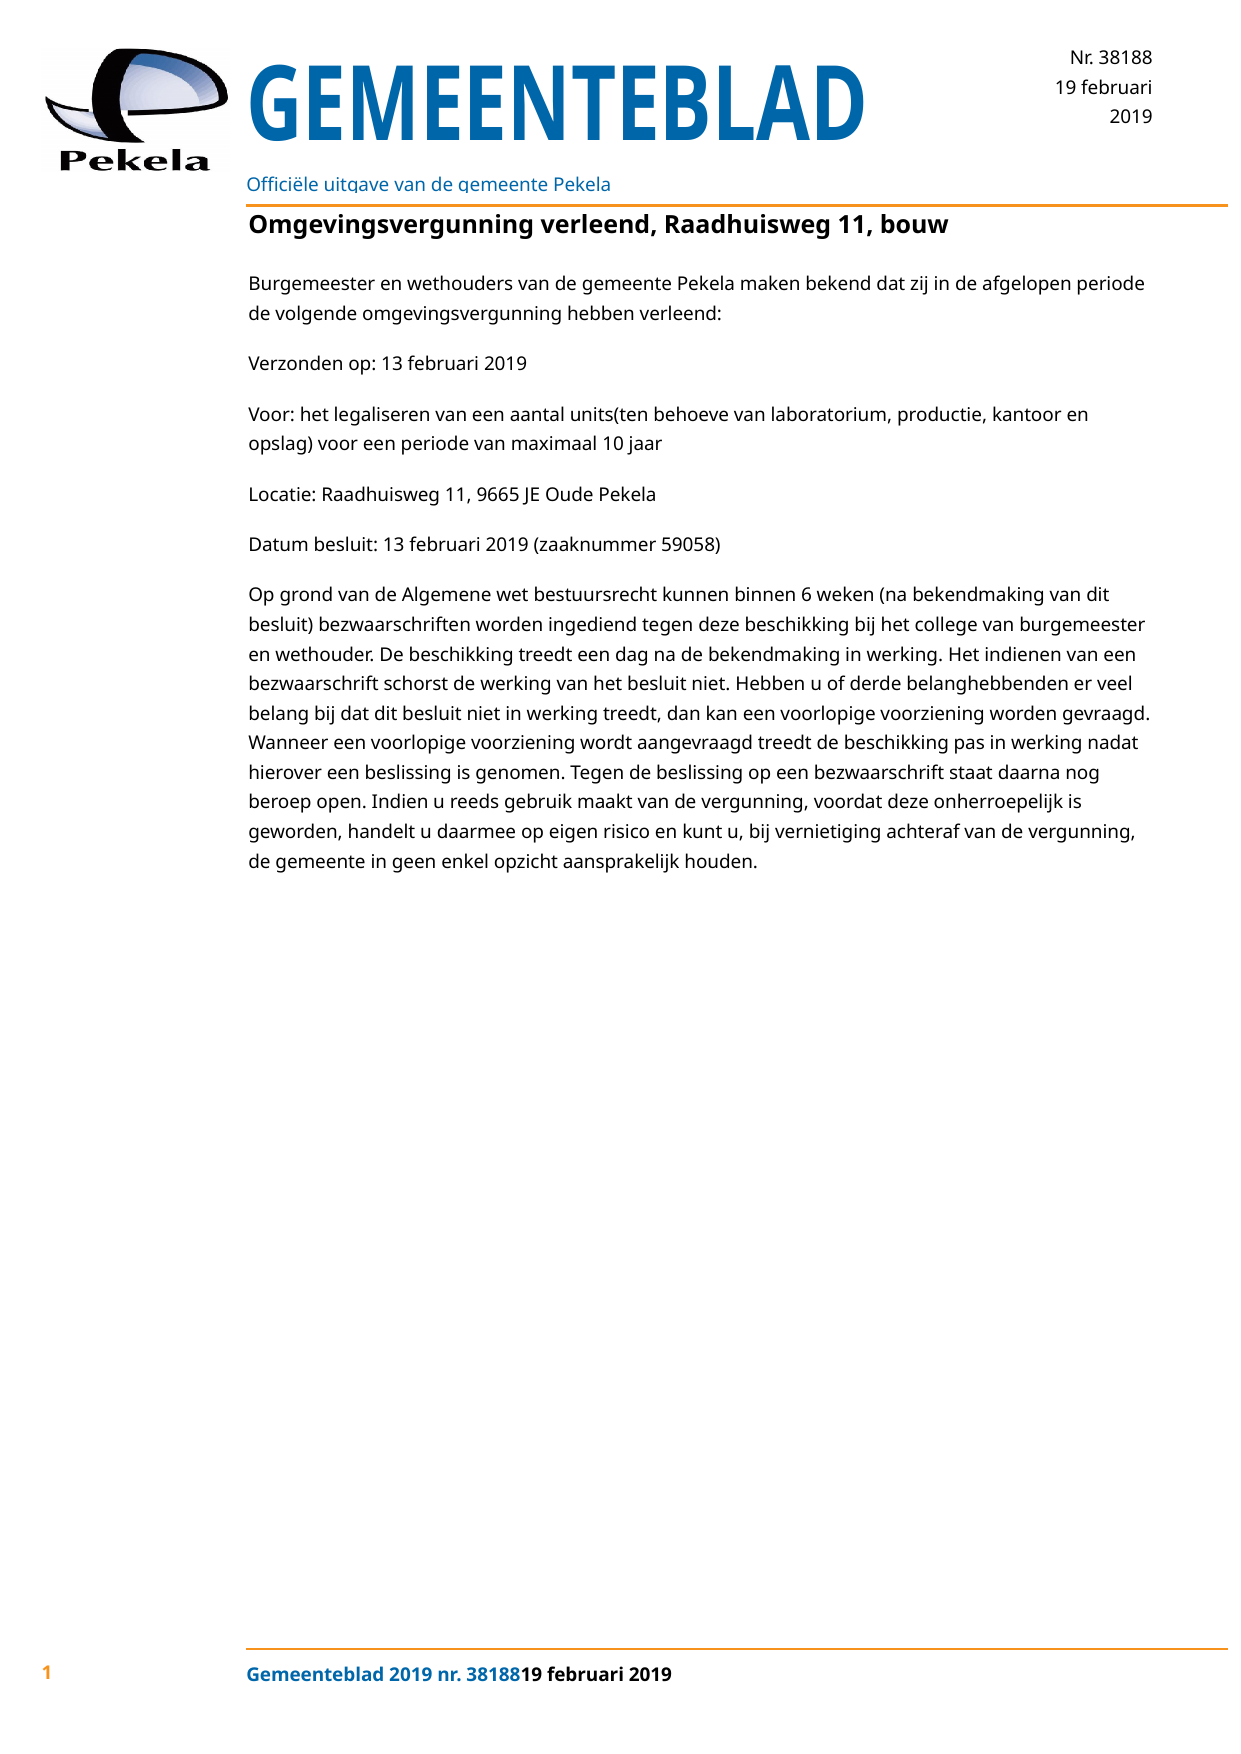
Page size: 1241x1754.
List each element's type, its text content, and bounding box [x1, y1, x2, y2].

text Burgemeester en wethouders van de gemeente Pekela maken bekend dat zij in de afgelopen periode de volgende omgevingsvergunning hebben verleend: [248, 270, 1152, 326]
text Datum besluit: 13 februari 2019 (zaaknummer 59058) [248, 531, 1152, 557]
text Omgevingsvergunning verleend, Raadhuisweg 11, bouw [248, 207, 1152, 241]
picture [41, 47, 231, 172]
text Verzonden op: 13 februari 2019 [248, 350, 1152, 376]
text Voor: het legaliseren van een aantal units(ten behoeve van laboratorium, productie, kantoor en opslag) voor een periode van maximaal 10 jaar [248, 401, 1152, 456]
text Locatie: Raadhuisweg 11, 9665 JE Oude Pekela [248, 481, 1152, 506]
text Op grond van de Algemene wet bestuursrecht kunnen binnen 6 weken (na bekendmaking van dit besluit) bezwaarschriften worden ingediend tegen deze beschikking bij het college van burgemeester en wethouder. De beschikking treedt een dag na de bekendmaking in werking. Het indienen van een bezwaarschrift schorst de werking van het besluit niet. Hebben u of derde belanghebbenden er veel belang bij dat dit besluit niet in werking treedt, dan kan een voorlopige voorziening worden gevraagd. Wanneer een voorlopige voorziening wordt aangevraagd treedt de beschikking pas in werking nadat hierover een beslissing is genomen. Tegen de beslissing op een bezwaarschrift staat daarna nog beroep open. Indien u reeds gebruik maakt van de vergunning, voordat deze onherroepelijk is geworden, handelt u daarmee op eigen risico en kunt u, bij vernietiging achteraf van de vergunning, de gemeente in geen enkel opzicht aansprakelijk houden. [248, 582, 1152, 873]
